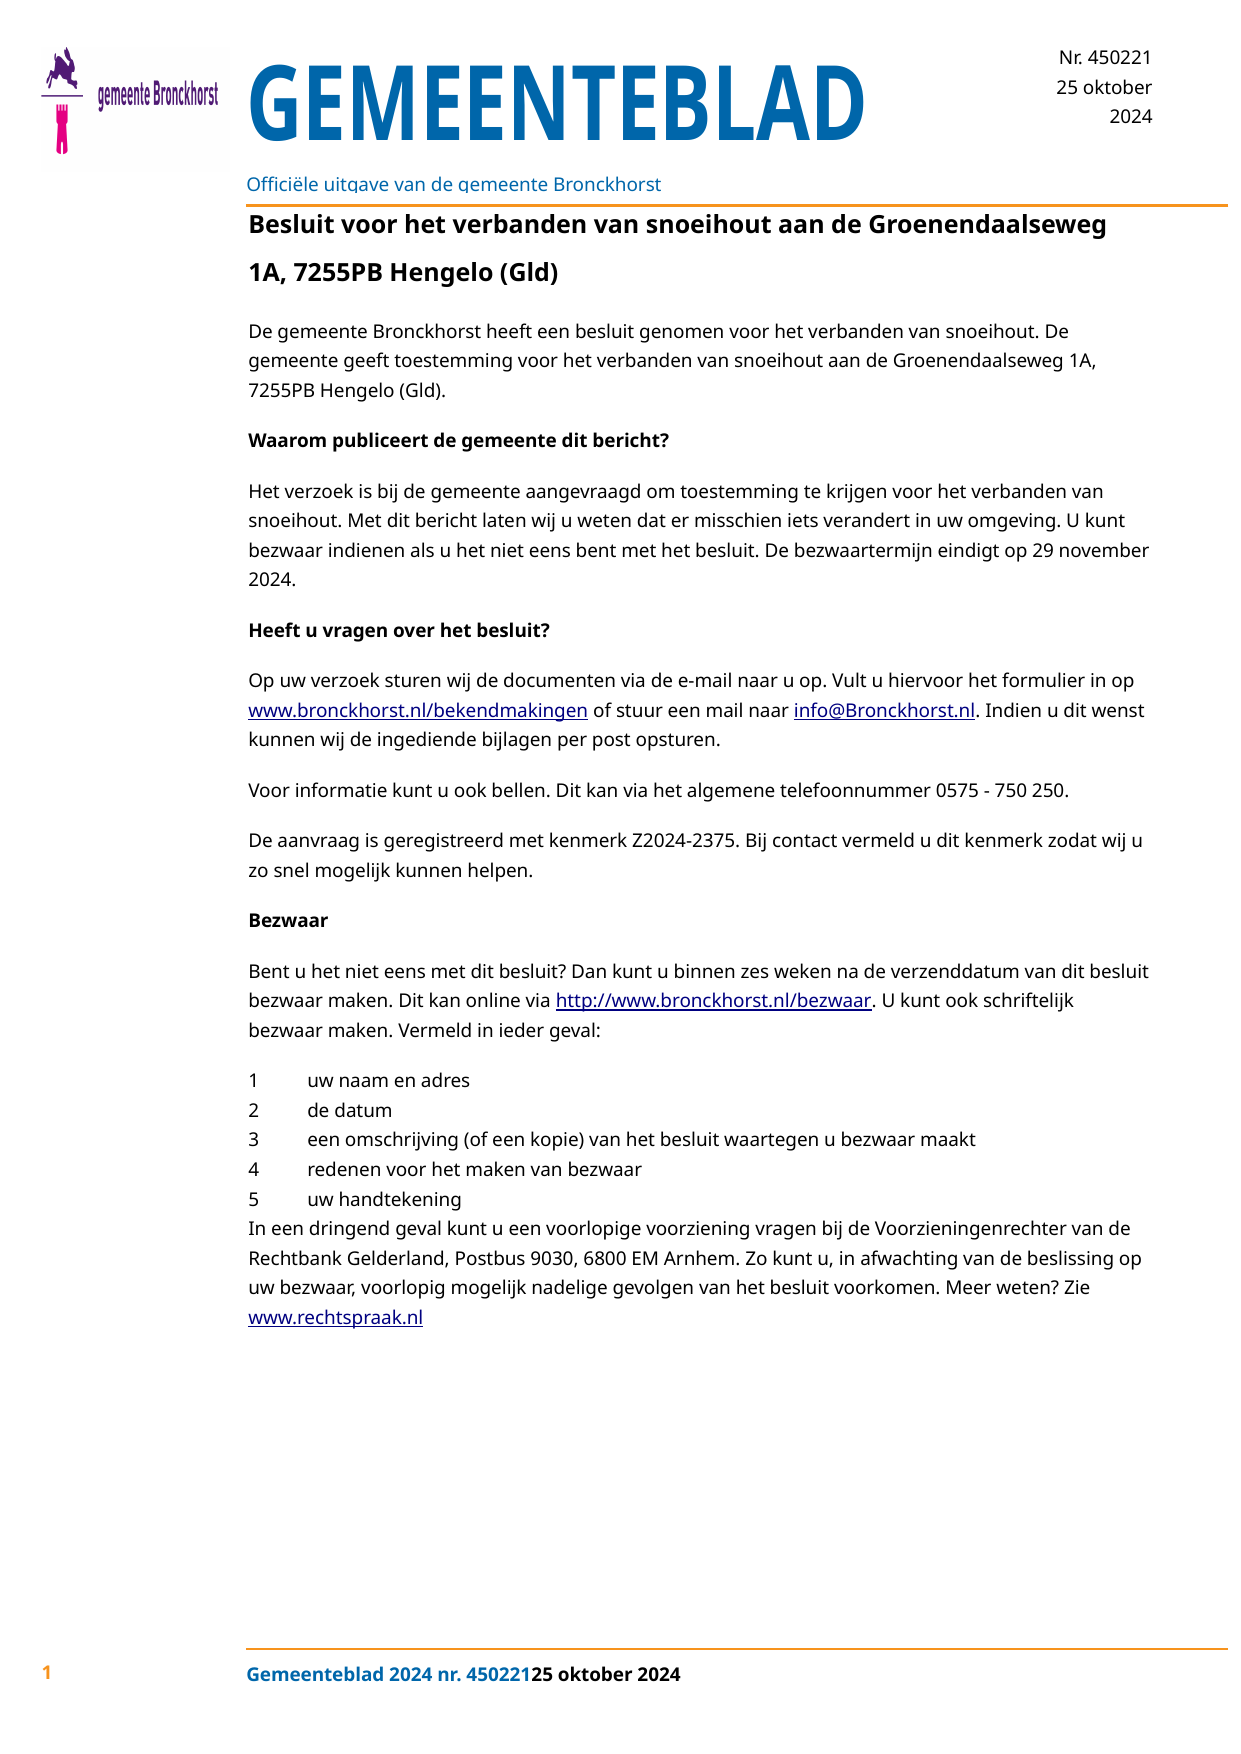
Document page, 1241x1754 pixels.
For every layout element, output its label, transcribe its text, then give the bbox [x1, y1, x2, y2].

list uw naam en adres [248, 1067, 1152, 1093]
list een omschrijving (of een kopie) van het besluit waartegen u bezwaar maakt [248, 1127, 1152, 1152]
list de datum [248, 1097, 1152, 1123]
list redenen voor het maken van bezwaar [248, 1156, 1152, 1182]
list uw handtekening [248, 1186, 1152, 1212]
text Besluit voor het verbanden van snoeihout aan de Groenendaalseweg 1A, 7255PB Hengelo (Gld) [248, 207, 1152, 288]
text Bent u het niet eens met dit besluit? Dan kunt u binnen zes weken na de verzenddatum van dit besluit bezwaar maken. Dit kan online via http://www.bronckhorst.nl/bezwaar. U kunt ook schriftelijk bezwaar maken. Vermeld in ieder geval: [248, 958, 1152, 1043]
text Voor informatie kunt u ook bellen. Dit kan via het algemene telefoonnummer 0575 - 750 250. [248, 777, 1152, 803]
text Op uw verzoek sturen wij de documenten via de e-mail naar u op. Vult u hiervoor het formulier in op www.bronckhorst.nl/bekendmakingen of stuur een mail naar info@Bronckhorst.nl. Indien u dit wenst kunnen wij de ingediende bijlagen per post opsturen. [248, 667, 1152, 752]
text De gemeente Bronckhorst heeft een besluit genomen voor het verbanden van snoeihout. De gemeente geeft toestemming voor het verbanden van snoeihout aan de Groenendaalseweg 1A, 7255PB Hengelo (Gld). [248, 318, 1152, 403]
text Waarom publiceert de gemeente dit bericht? [248, 427, 1152, 453]
text Het verzoek is bij de gemeente aangevraagd om toestemming te krijgen voor het verbanden van snoeihout. Met dit bericht laten wij u weten dat er misschien iets verandert in uw omgeving. U kunt bezwaar indienen als u het niet eens bent met het besluit. De bezwaartermijn eindigt op 29 november 2024. [248, 478, 1152, 592]
picture [41, 47, 231, 172]
text Bezwaar [248, 907, 1152, 933]
text In een dringend geval kunt u een voorlopige voorziening vragen bij de Voorzieningenrechter van de Rechtbank Gelderland, Postbus 9030, 6800 EM Arnhem. Zo kunt u, in afwachting van de beslissing op uw bezwaar, voorlopig mogelijk nadelige gevolgen van het besluit voorkomen. Meer weten? Zie www.rechtspraak.nl [248, 1215, 1152, 1330]
text Heeft u vragen over het besluit? [248, 617, 1152, 643]
text De aanvraag is geregistreerd met kenmerk Z2024-2375. Bij contact vermeld u dit kenmerk zodat wij u zo snel mogelijk kunnen helpen. [248, 827, 1152, 883]
